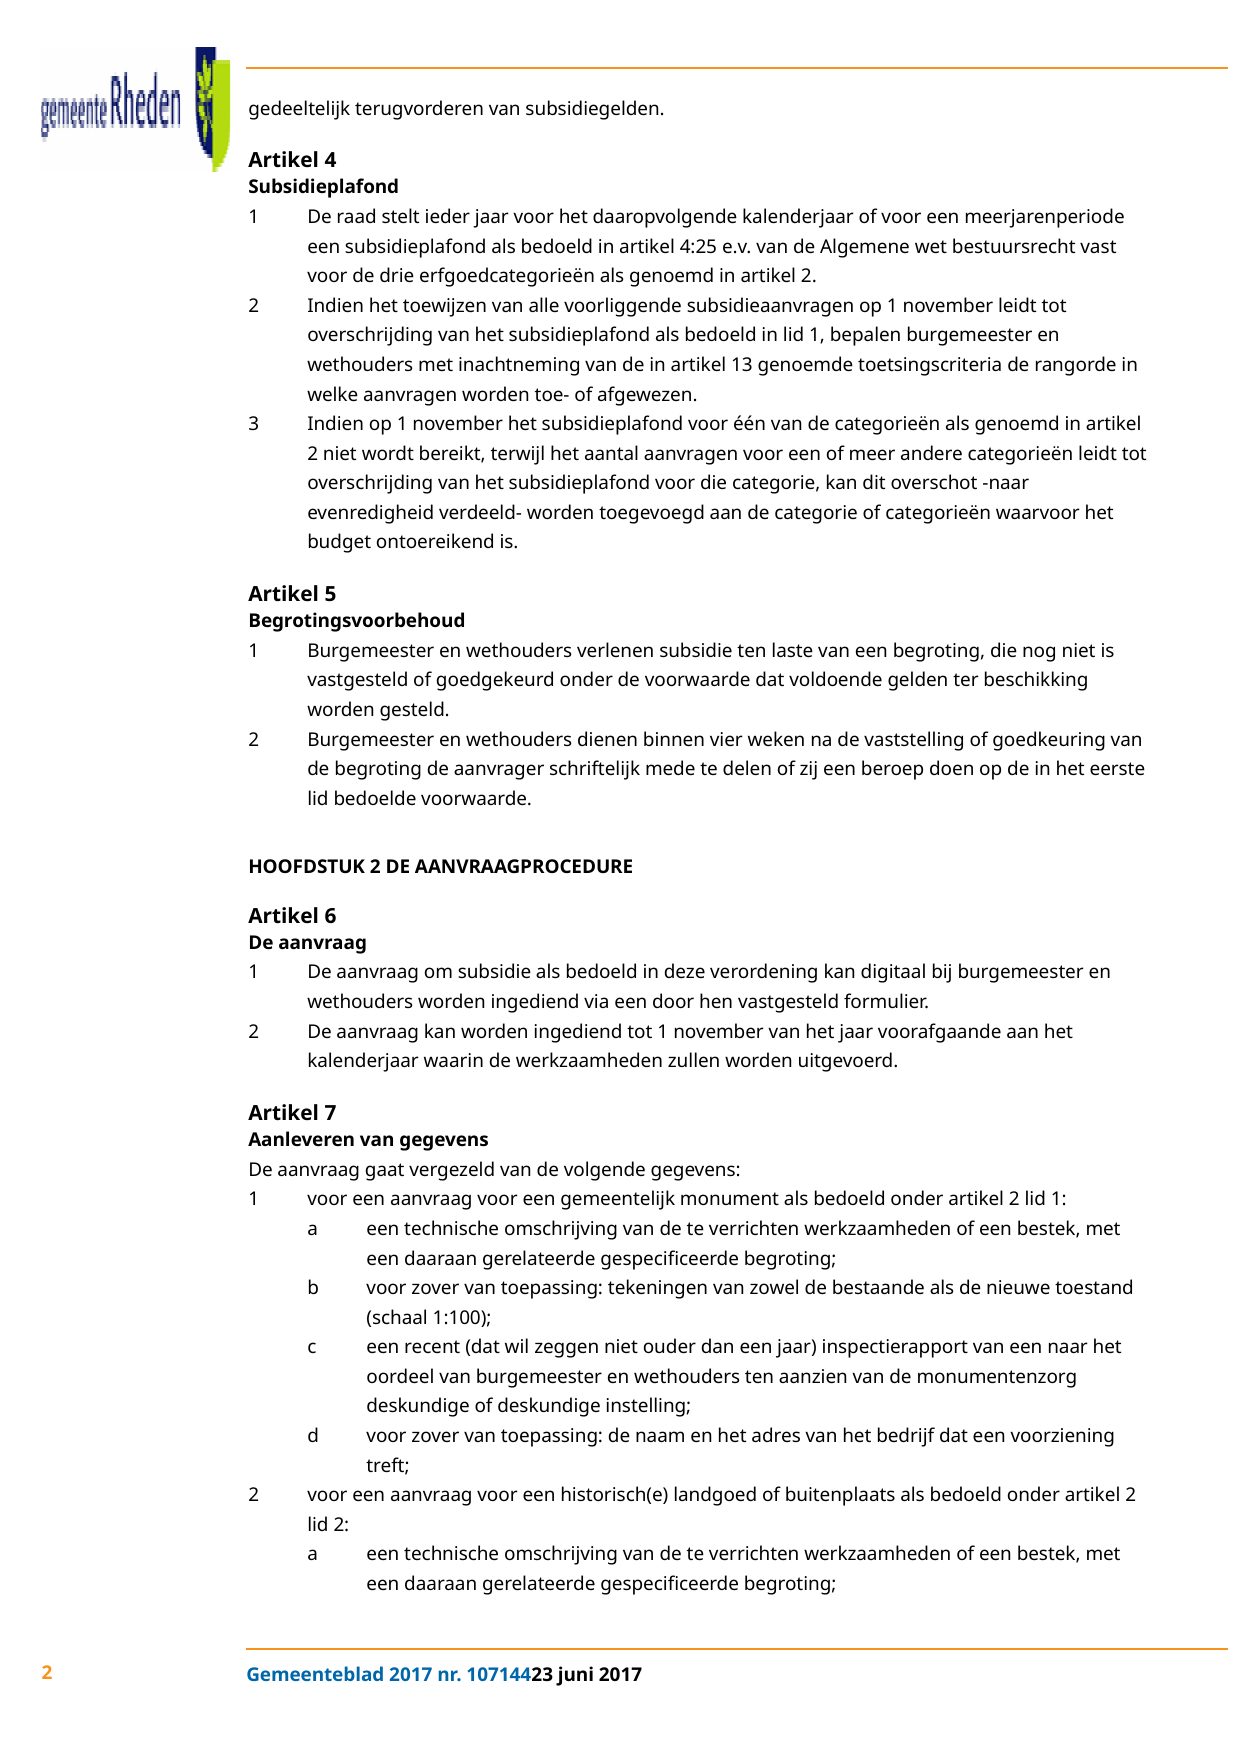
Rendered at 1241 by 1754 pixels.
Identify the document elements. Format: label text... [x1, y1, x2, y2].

text Artikel 7 [248, 1098, 1152, 1126]
list voor zover van toepassing: de naam en het adres van het bedrijf dat een voorziening treft; [307, 1422, 1152, 1477]
text De aanvraag gaat vergezeld van de volgende gegevens: [248, 1156, 1152, 1182]
list een technische omschrijving van de te verrichten werkzaamheden of een bestek, met een daaraan gerelateerde gespecificeerde begroting; [307, 1215, 1152, 1270]
list De aanvraag om subsidie als bedoeld in deze verordening kan digitaal bij burgemeester en wethouders worden ingediend via een door hen vastgesteld formulier. [248, 959, 1152, 1014]
list een technische omschrijving van de te verrichten werkzaamheden of een bestek, met een daaraan gerelateerde gespecificeerde begroting; [307, 1541, 1152, 1596]
list Indien op 1 november het subsidieplafond voor één van de categorieën als genoemd in artikel 2 niet wordt bereikt, terwijl het aantal aanvragen voor een of meer andere categorieën leidt tot overschrijding van het subsidieplafond voor die categorie, kan dit overschot -naar evenredigheid verdeeld- worden toegevoegd aan de categorie of categorieën waarvoor het budget ontoereikend is. [248, 410, 1152, 554]
list Indien het toewijzen van alle voorliggende subsidieaanvragen op 1 november leidt tot overschrijding van het subsidieplafond als bedoeld in lid 1, bepalen burgemeester en wethouders met inachtneming van de in artikel 13 genoemde toetsingscriteria de rangorde in welke aanvragen worden toe- of afgewezen. [248, 292, 1152, 406]
list De aanvraag kan worden ingediend tot 1 november van het jaar voorafgaande aan het kalenderjaar waarin de werkzaamheden zullen worden uitgevoerd. [248, 1018, 1152, 1073]
text gedeeltelijk terugvorderen van subsidiegelden. [248, 95, 1152, 121]
text Artikel 6 [248, 901, 1152, 929]
text Begrotingsvoorbehoud [248, 607, 1152, 633]
list Burgemeester en wethouders verlenen subsidie ten laste van een begroting, die nog niet is vastgesteld of goedgekeurd onder de voorwaarde dat voldoende gelden ter beschikking worden gesteld. [248, 637, 1152, 722]
list voor een aanvraag voor een gemeentelijk monument als bedoeld onder artikel 2 lid 1: [248, 1186, 1152, 1211]
text Artikel 4 [248, 145, 1152, 174]
list De raad stelt ieder jaar voor het daaropvolgende kalenderjaar of voor een meerjarenperiode een subsidieplafond als bedoeld in artikel 4:25 e.v. van de Algemene wet bestuursrecht vast voor de drie erfgoedcategorieën als genoemd in artikel 2. [248, 203, 1152, 288]
text Subsidieplafond [248, 174, 1152, 199]
text Aanleveren van gegevens [248, 1126, 1152, 1152]
list Burgemeester en wethouders dienen binnen vier weken na de vaststelling of goedkeuring van de begroting de aanvrager schriftelijk mede te delen of zij een beroep doen op de in het eerste lid bedoelde voorwaarde. [248, 726, 1152, 811]
picture [41, 47, 231, 172]
text De aanvraag [248, 929, 1152, 955]
text HOOFDSTUK 2 DE AANVRAAGPROCEDURE [248, 851, 1152, 880]
list voor zover van toepassing: tekeningen van zowel de bestaande als de nieuwe toestand (schaal 1:100); [307, 1274, 1152, 1329]
list voor een aanvraag voor een historisch(e) landgoed of buitenplaats als bedoeld onder artikel 2 lid 2: [248, 1481, 1152, 1537]
list een recent (dat wil zeggen niet ouder dan een jaar) inspectierapport van een naar het oordeel van burgemeester en wethouders ten aanzien van de monumentenzorg deskundige of deskundige instelling; [307, 1333, 1152, 1418]
text Artikel 5 [248, 579, 1152, 607]
